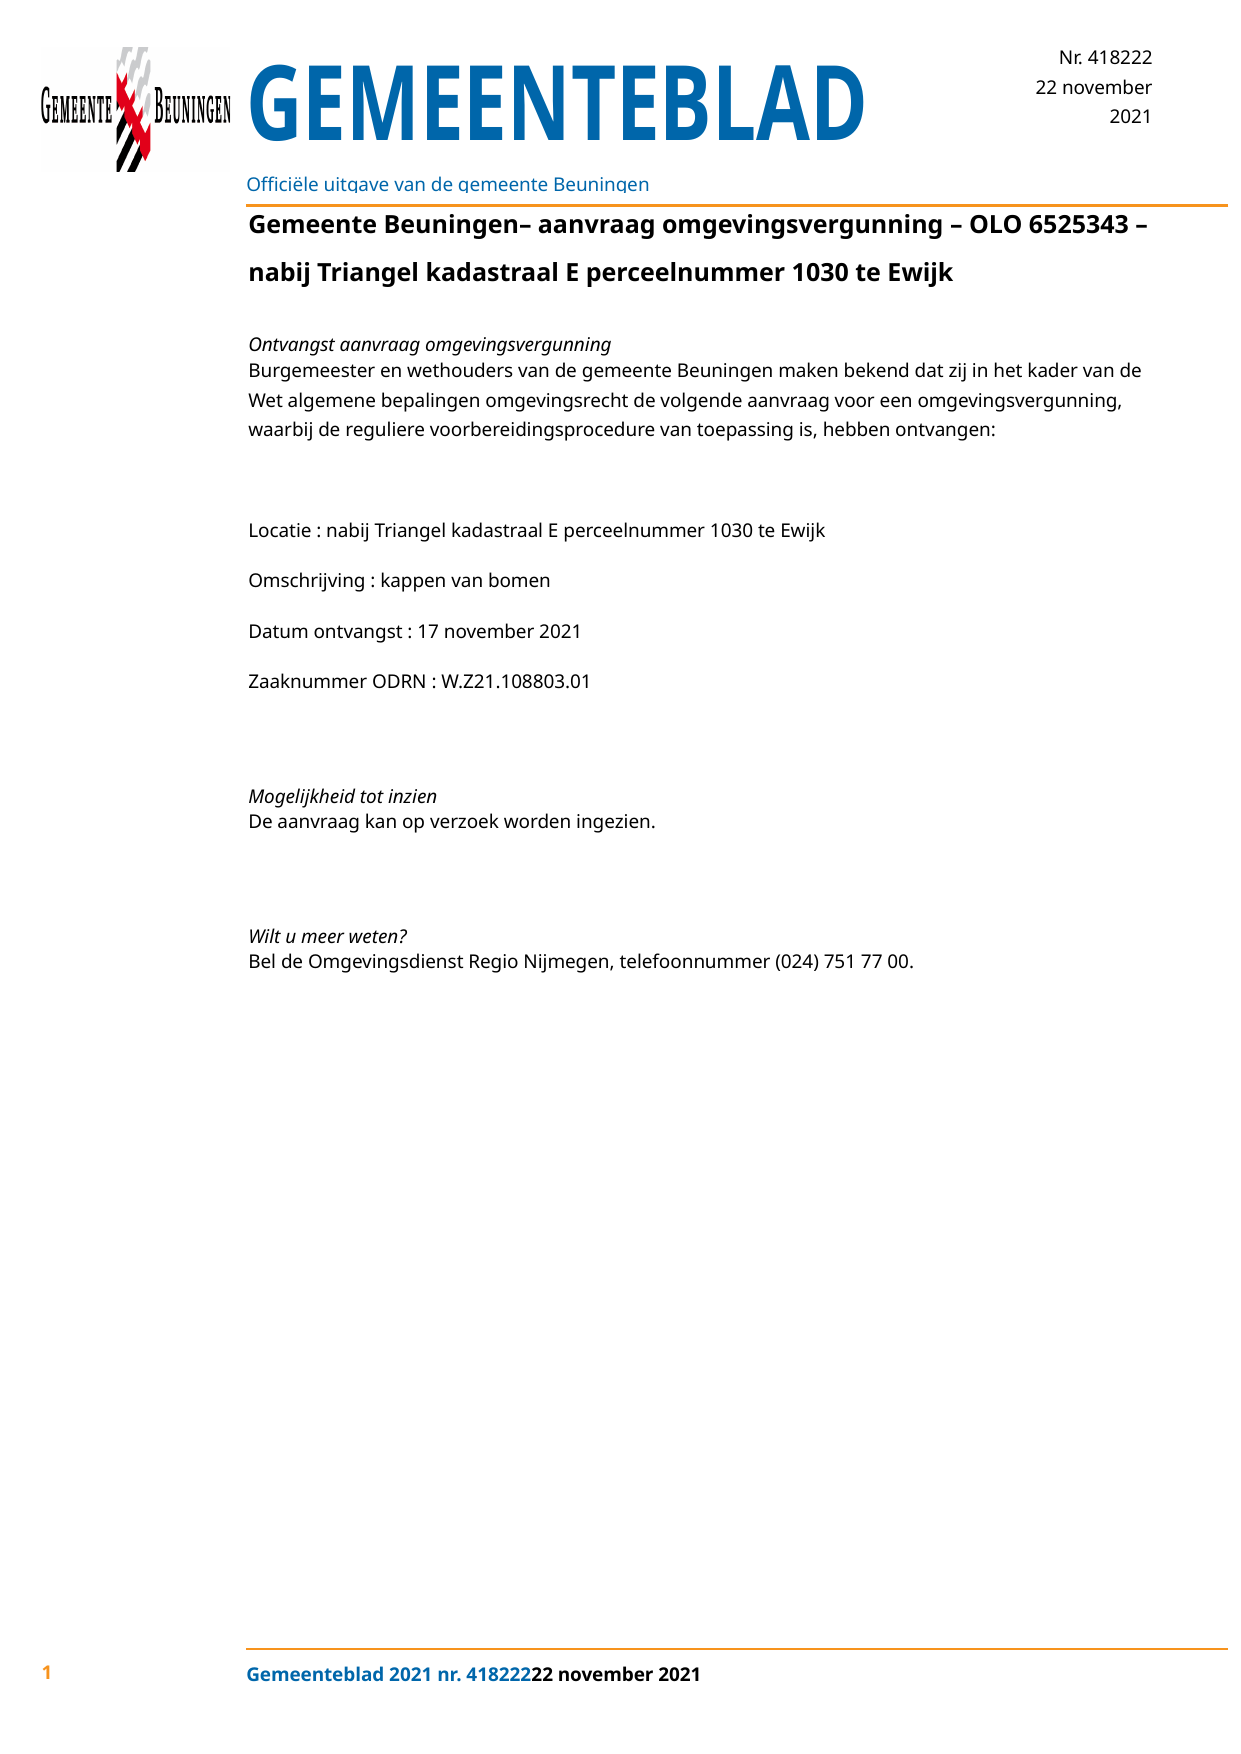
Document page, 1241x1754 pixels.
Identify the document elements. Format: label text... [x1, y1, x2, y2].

text Ontvangst aanvraag omgevingsvergunning [248, 331, 1152, 357]
text Locatie : nabij Triangel kadastraal E perceelnummer 1030 te Ewijk [248, 517, 1152, 543]
text Omschrijving : kappen van bomen [248, 568, 1152, 593]
text Zaaknummer ODRN : W.Z21.108803.01 [248, 668, 1152, 694]
text Bel de Omgevingsdienst Regio Nijmegen, telefoonnummer (024) 751 77 00. [248, 949, 1152, 974]
text Datum ontvangst : 17 november 2021 [248, 618, 1152, 644]
text De aanvraag kan op verzoek worden ingezien. [248, 808, 1152, 834]
picture [41, 47, 231, 172]
text Mogelijkheid tot inzien [248, 783, 1152, 808]
text Gemeente Beuningen– aanvraag omgevingsvergunning – OLO 6525343 – nabij Triangel kadastraal E perceelnummer 1030 te Ewijk [248, 207, 1152, 288]
text Wilt u meer weten? [248, 923, 1152, 949]
text Burgemeester en wethouders van de gemeente Beuningen maken bekend dat zij in het kader van de Wet algemene bepalingen omgevingsrecht de volgende aanvraag voor een omgevingsvergunning, waarbij de reguliere voorbereidingsprocedure van toepassing is, hebben ontvangen: [248, 357, 1152, 442]
